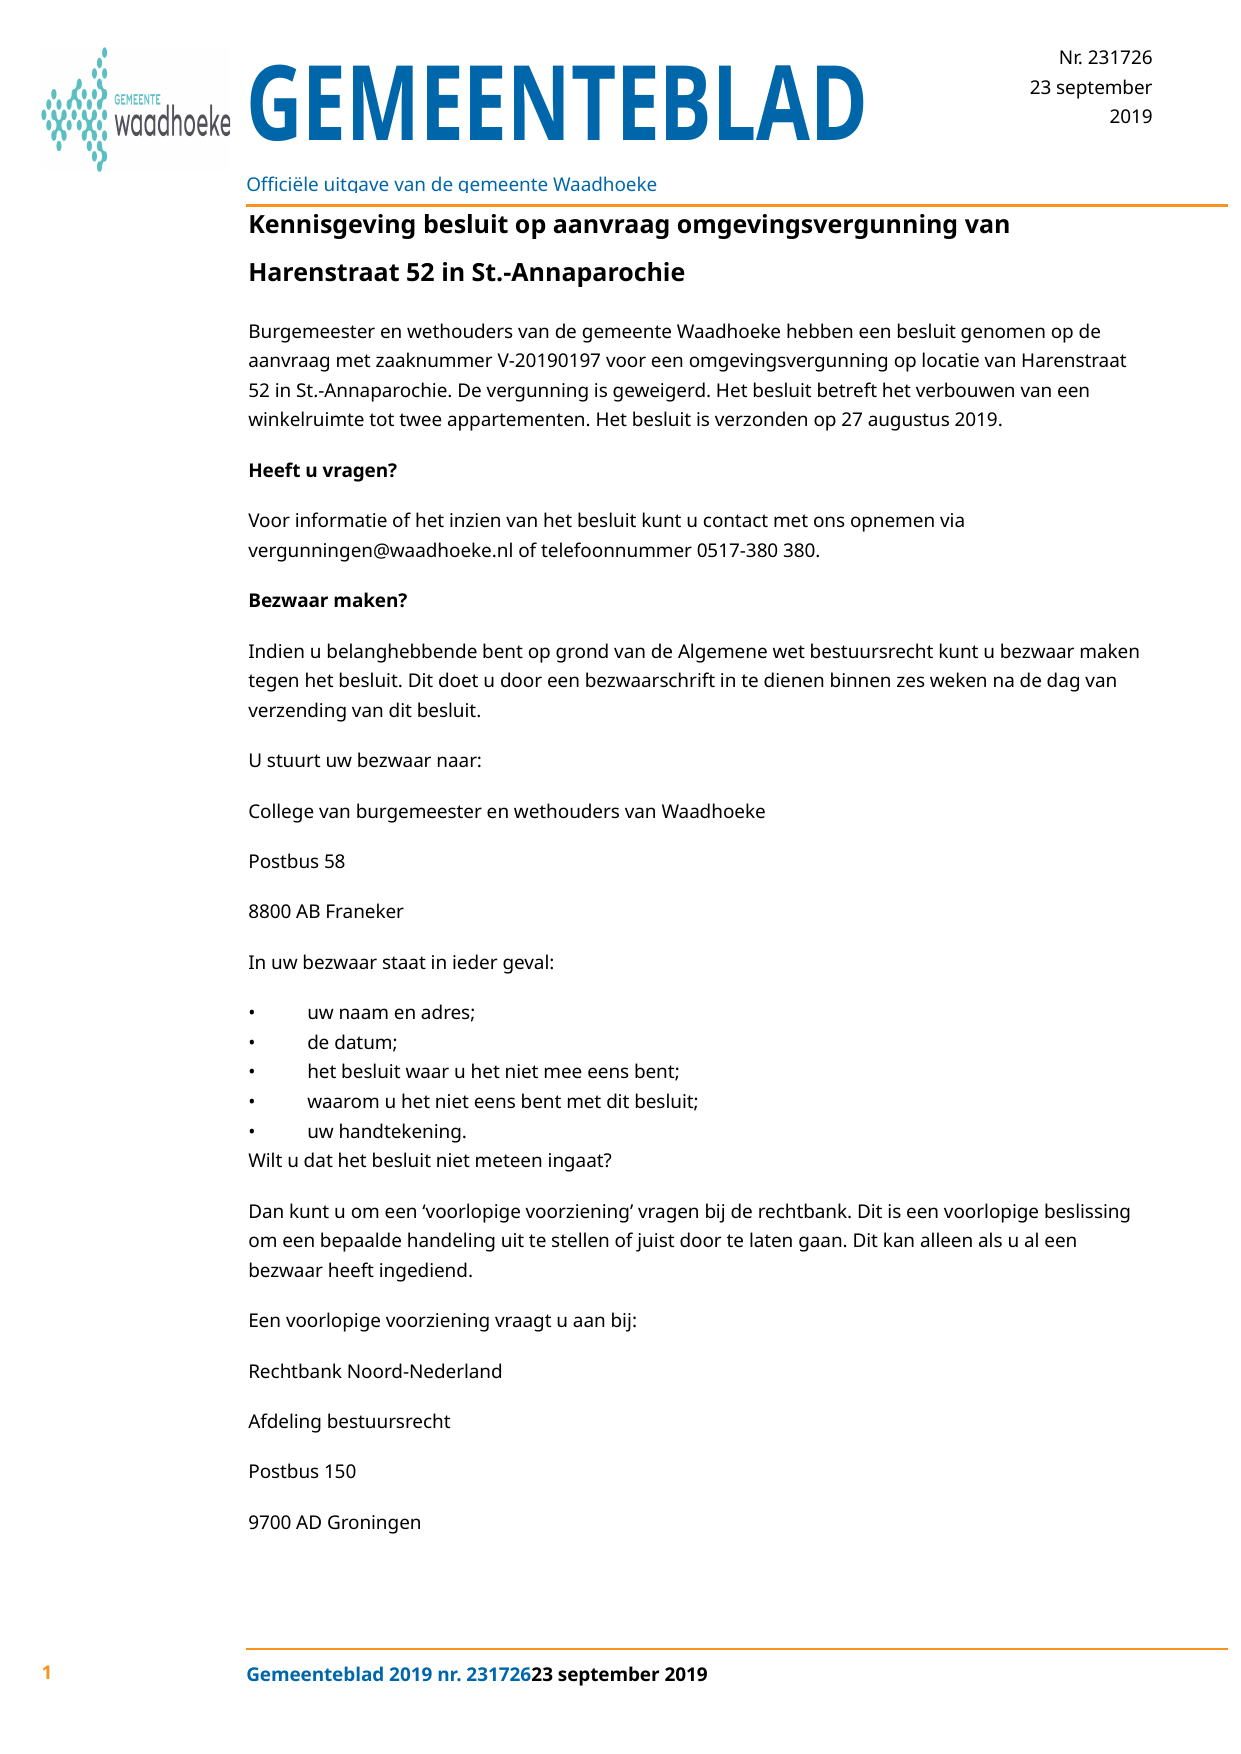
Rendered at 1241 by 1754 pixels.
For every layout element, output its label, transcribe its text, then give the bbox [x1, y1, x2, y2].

text In uw bezwaar staat in ieder geval: [248, 949, 1152, 975]
text Dan kunt u om een ‘voorlopige voorziening’ vragen bij de rechtbank. Dit is een voorlopige beslissing om een bepaalde handeling uit te stellen of juist door te laten gaan. Dit kan alleen als u al een bezwaar heeft ingediend. [248, 1198, 1152, 1283]
text Heeft u vragen? [248, 457, 1152, 483]
text Voor informatie of het inzien van het besluit kunt u contact met ons opnemen via vergunningen@waadhoeke.nl of telefoonnummer 0517-380 380. [248, 507, 1152, 563]
text Postbus 150 [248, 1459, 1152, 1484]
list uw naam en adres; [248, 999, 1152, 1025]
list uw handtekening. [248, 1118, 1152, 1144]
text Rechtbank Noord-Nederland [248, 1358, 1152, 1384]
text College van burgemeester en wethouders van Waadhoeke [248, 798, 1152, 824]
text 8800 AB Franeker [248, 899, 1152, 924]
text 9700 AD Groningen [248, 1509, 1152, 1535]
text Indien u belanghebbende bent op grond van de Algemene wet bestuursrecht kunt u bezwaar maken tegen het besluit. Dit doet u door een bezwaarschrift in te dienen binnen zes weken na de dag van verzending van dit besluit. [248, 638, 1152, 723]
text Burgemeester en wethouders van de gemeente Waadhoeke hebben een besluit genomen op de aanvraag met zaaknummer V-20190197 voor een omgevingsvergunning op locatie van Harenstraat 52 in St.-Annaparochie. De vergunning is geweigerd. Het besluit betreft het verbouwen van een winkelruimte tot twee appartementen. Het besluit is verzonden op 27 augustus 2019. [248, 318, 1152, 432]
list het besluit waar u het niet mee eens bent; [248, 1059, 1152, 1084]
picture [41, 47, 231, 172]
text Wilt u dat het besluit niet meteen ingaat? [248, 1147, 1152, 1173]
list waarom u het niet eens bent met dit besluit; [248, 1088, 1152, 1114]
text Bezwaar maken? [248, 587, 1152, 613]
text Een voorlopige voorziening vraagt u aan bij: [248, 1307, 1152, 1333]
list de datum; [248, 1029, 1152, 1055]
text Afdeling bestuursrecht [248, 1408, 1152, 1434]
text U stuurt uw bezwaar naar: [248, 747, 1152, 773]
text Postbus 58 [248, 848, 1152, 874]
text Kennisgeving besluit op aanvraag omgevingsvergunning van Harenstraat 52 in St.-Annaparochie [248, 207, 1152, 288]
